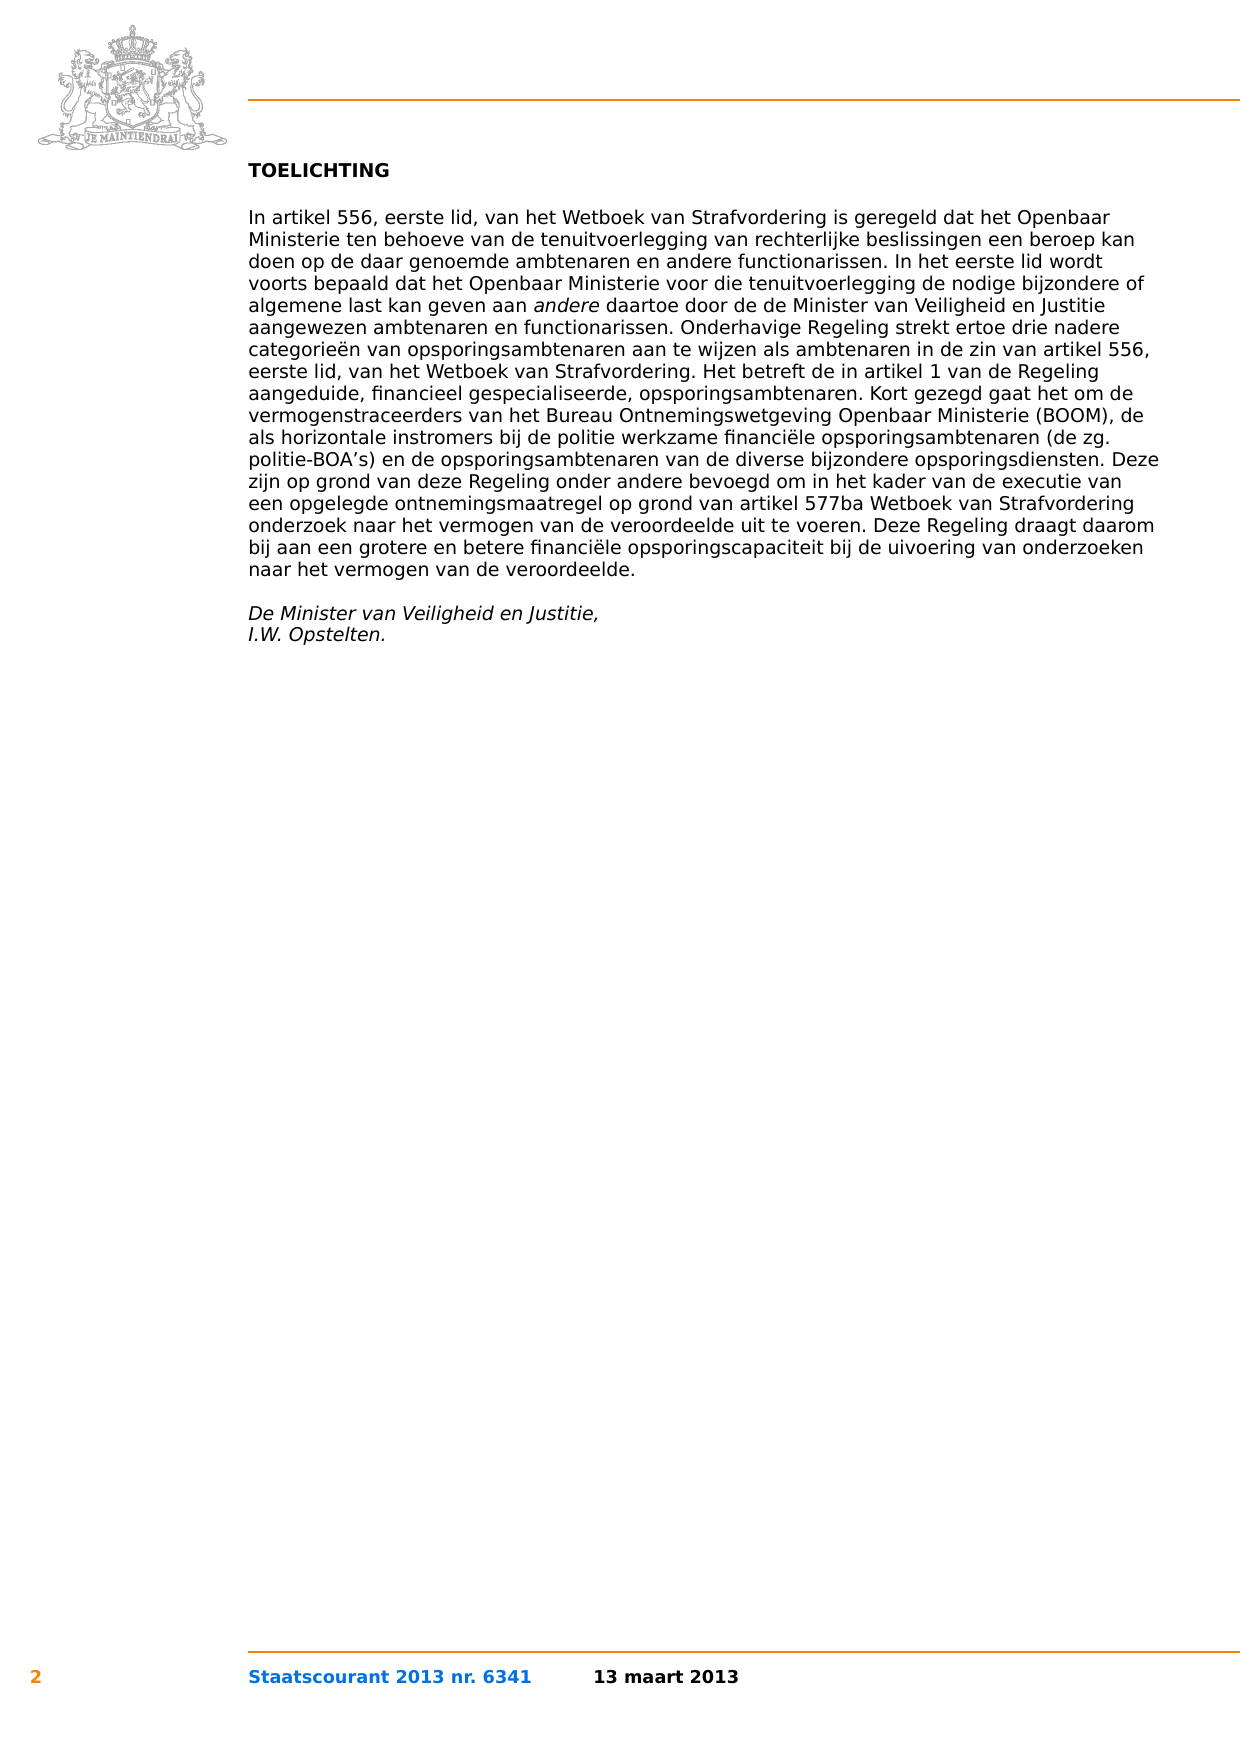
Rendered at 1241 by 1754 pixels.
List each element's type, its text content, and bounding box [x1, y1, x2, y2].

text De Minister van Veiligheid en Justitie, I.W. Opstelten. [248, 602, 1163, 646]
picture [38, 25, 227, 150]
subtitle TOELICHTING [248, 160, 1163, 182]
text In artikel 556, eerste lid, van het Wetboek van Strafvordering is geregeld dat het Openbaar Ministerie ten behoeve van de tenuitvoerlegging van rechterlijke beslissingen een beroep kan doen op de daar genoemde ambtenaren en andere functionarissen. In het eerste lid wordt voorts bepaald dat het Openbaar Ministerie voor die tenuitvoerlegging de nodige bijzondere of algemene last kan geven aan andere daartoe door de de Minister van Veiligheid en Justitie aangewezen ambtenaren en functionarissen. Onderhavige Regeling strekt ertoe drie nadere categorieën van opsporingsambtenaren aan te wijzen als ambtenaren in de zin van artikel 556, eerste lid, van het Wetboek van Strafvordering. Het betreft de in artikel 1 van de Regeling aangeduide, financieel gespecialiseerde, opsporingsambtenaren. Kort gezegd gaat het om de vermogenstraceerders van het Bureau Ontnemingswetgeving Openbaar Ministerie (BOOM), de als horizontale instromers bij de politie werkzame financiële opsporingsambtenaren (de zg. politie-BOA’s) en de opsporingsambtenaren van de diverse bijzondere opsporingsdiensten. Deze zijn op grond van deze Regeling onder andere bevoegd om in het kader van de executie van een opgelegde ontnemingsmaatregel op grond van artikel 577ba Wetboek van Strafvordering onderzoek naar het vermogen van de veroordeelde uit te voeren. Deze Regeling draagt daarom bij aan een grotere en betere financiële opsporingscapaciteit bij de uivoering van onderzoeken naar het vermogen van de veroordeelde. [248, 207, 1163, 581]
